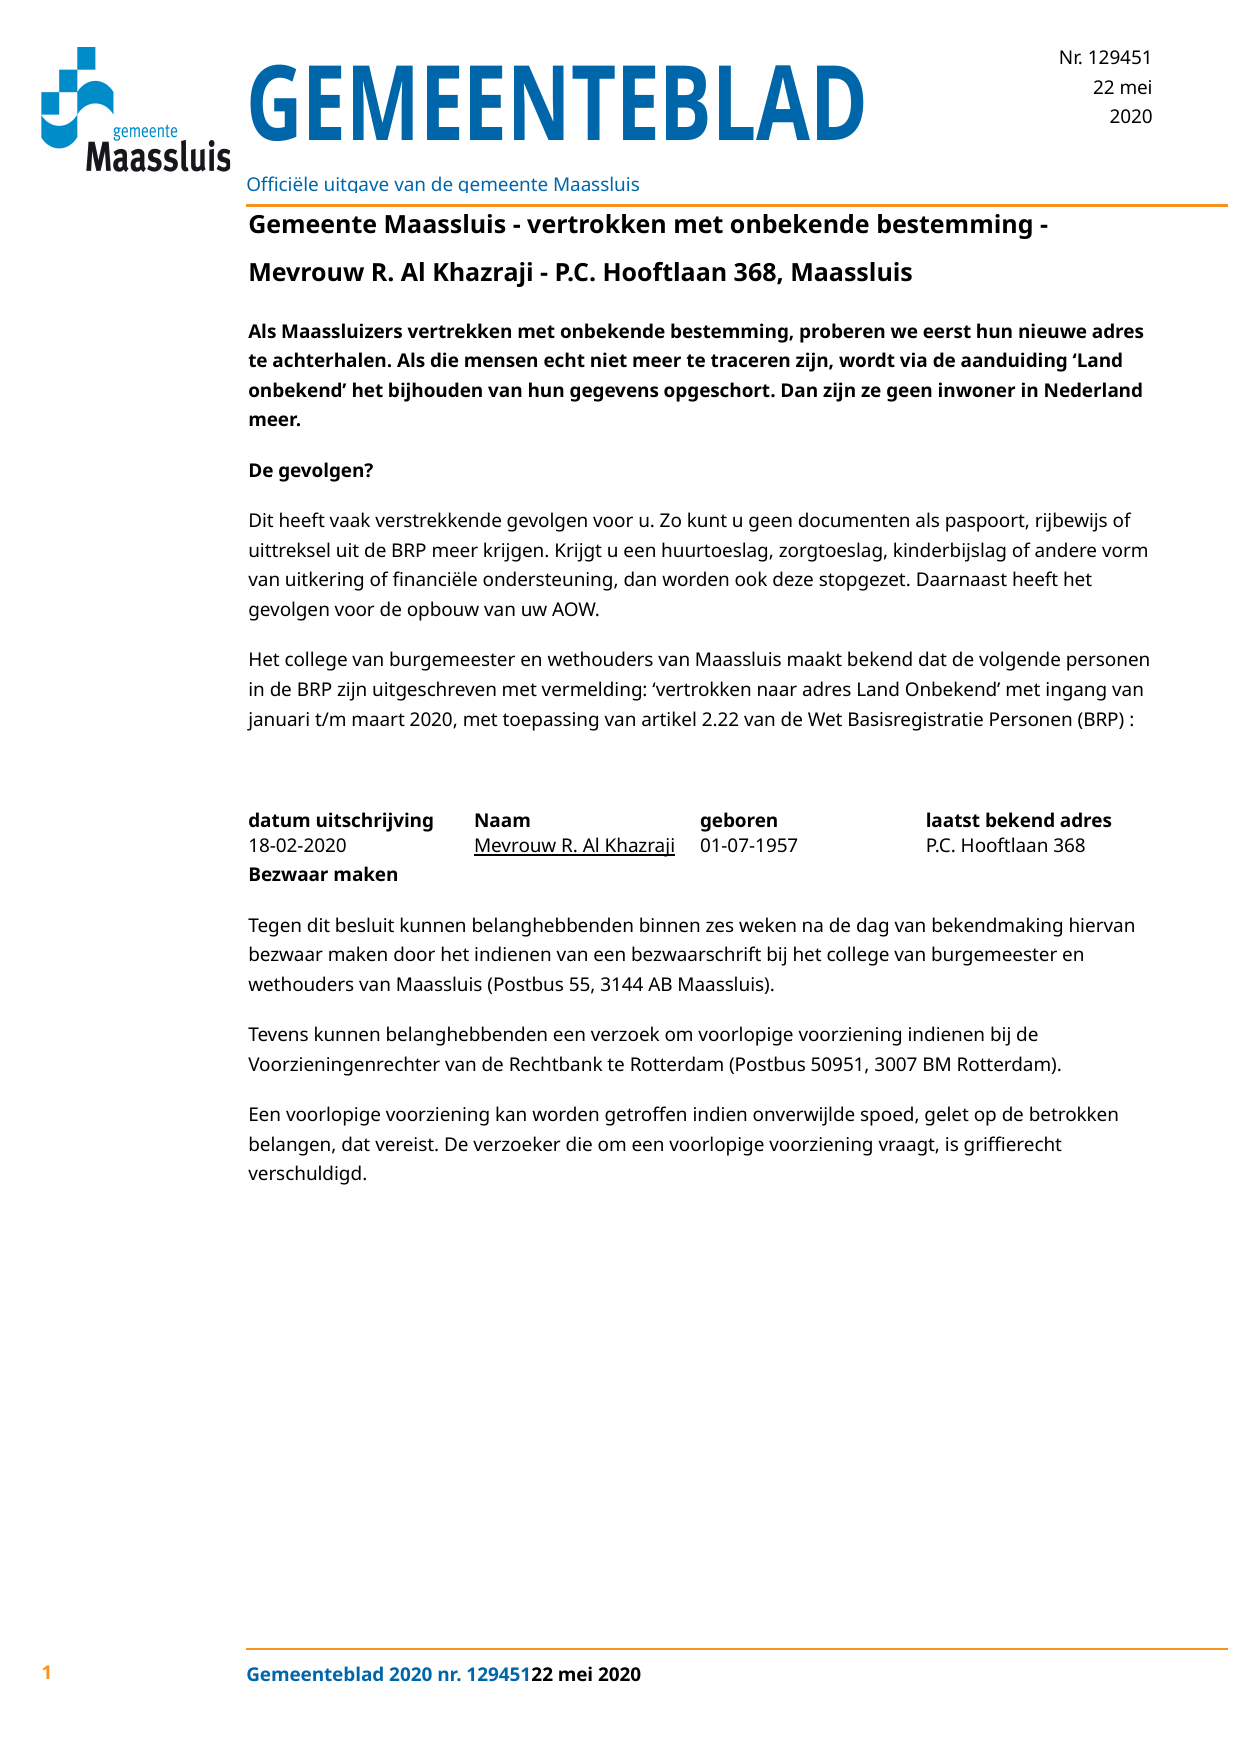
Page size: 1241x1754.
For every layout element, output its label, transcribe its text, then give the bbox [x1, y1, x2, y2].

text Dit heeft vaak verstrekkende gevolgen voor u. Zo kunt u geen documenten als paspoort, rijbewijs of uittreksel uit de BRP meer krijgen. Krijgt u een huurtoeslag, zorgtoeslag, kinderbijslag of andere vorm van uitkering of financiële ondersteuning, dan worden ook deze stopgezet. Daarnaast heeft het gevolgen voor de opbouw van uw AOW. [248, 507, 1152, 622]
table_header laatst bekend adres [926, 807, 1152, 832]
table_cell 18-02-2020 [248, 833, 474, 858]
table_cell Mevrouw R. Al Khazraji [474, 833, 700, 858]
text Een voorlopige voorziening kan worden getroffen indien onverwijlde spoed, gelet op de betrokken belangen, dat vereist. De verzoeker die om een voorlopige voorziening vraagt, is griffierecht verschuldigd. [248, 1101, 1152, 1186]
table_cell P.C. Hooftlaan 368 [926, 833, 1152, 858]
text Bezwaar maken [248, 861, 1152, 887]
text Tevens kunnen belanghebbenden een verzoek om voorlopige voorziening indienen bij de Voorzieningenrechter van de Rechtbank te Rotterdam (Postbus 50951, 3007 BM Rotterdam). [248, 1021, 1152, 1077]
table_cell 01-07-1957 [700, 833, 926, 858]
text Tegen dit besluit kunnen belanghebbenden binnen zes weken na de dag van bekendmaking hiervan bezwaar maken door het indienen van een bezwaarschrift bij het college van burgemeester en wethouders van Maassluis (Postbus 55, 3144 AB Maassluis). [248, 912, 1152, 997]
text De gevolgen? [248, 457, 1152, 483]
text Gemeente Maassluis - vertrokken met onbekende bestemming - Mevrouw R. Al Khazraji - P.C. Hooftlaan 368, Maassluis [248, 207, 1152, 288]
table_header datum uitschrijving [248, 807, 474, 832]
table_header Naam [474, 807, 700, 832]
text Als Maassluizers vertrekken met onbekende bestemming, proberen we eerst hun nieuwe adres te achterhalen. Als die mensen echt niet meer te traceren zijn, wordt via de aanduiding ‘Land onbekend’ het bijhouden van hun gegevens opgeschort. Dan zijn ze geen inwoner in Nederland meer. [248, 318, 1152, 432]
picture [41, 47, 231, 172]
table_header geboren [700, 807, 926, 832]
picture [41, 47, 77, 92]
text Het college van burgemeester en wethouders van Maassluis maakt bekend dat de volgende personen in de BRP zijn uitgeschreven met vermelding: ‘vertrokken naar adres Land Onbekend’ met ingang van januari t/m maart 2020, met toepassing van artikel 2.22 van de Wet Basisregistratie Personen (BRP) : [248, 647, 1152, 732]
